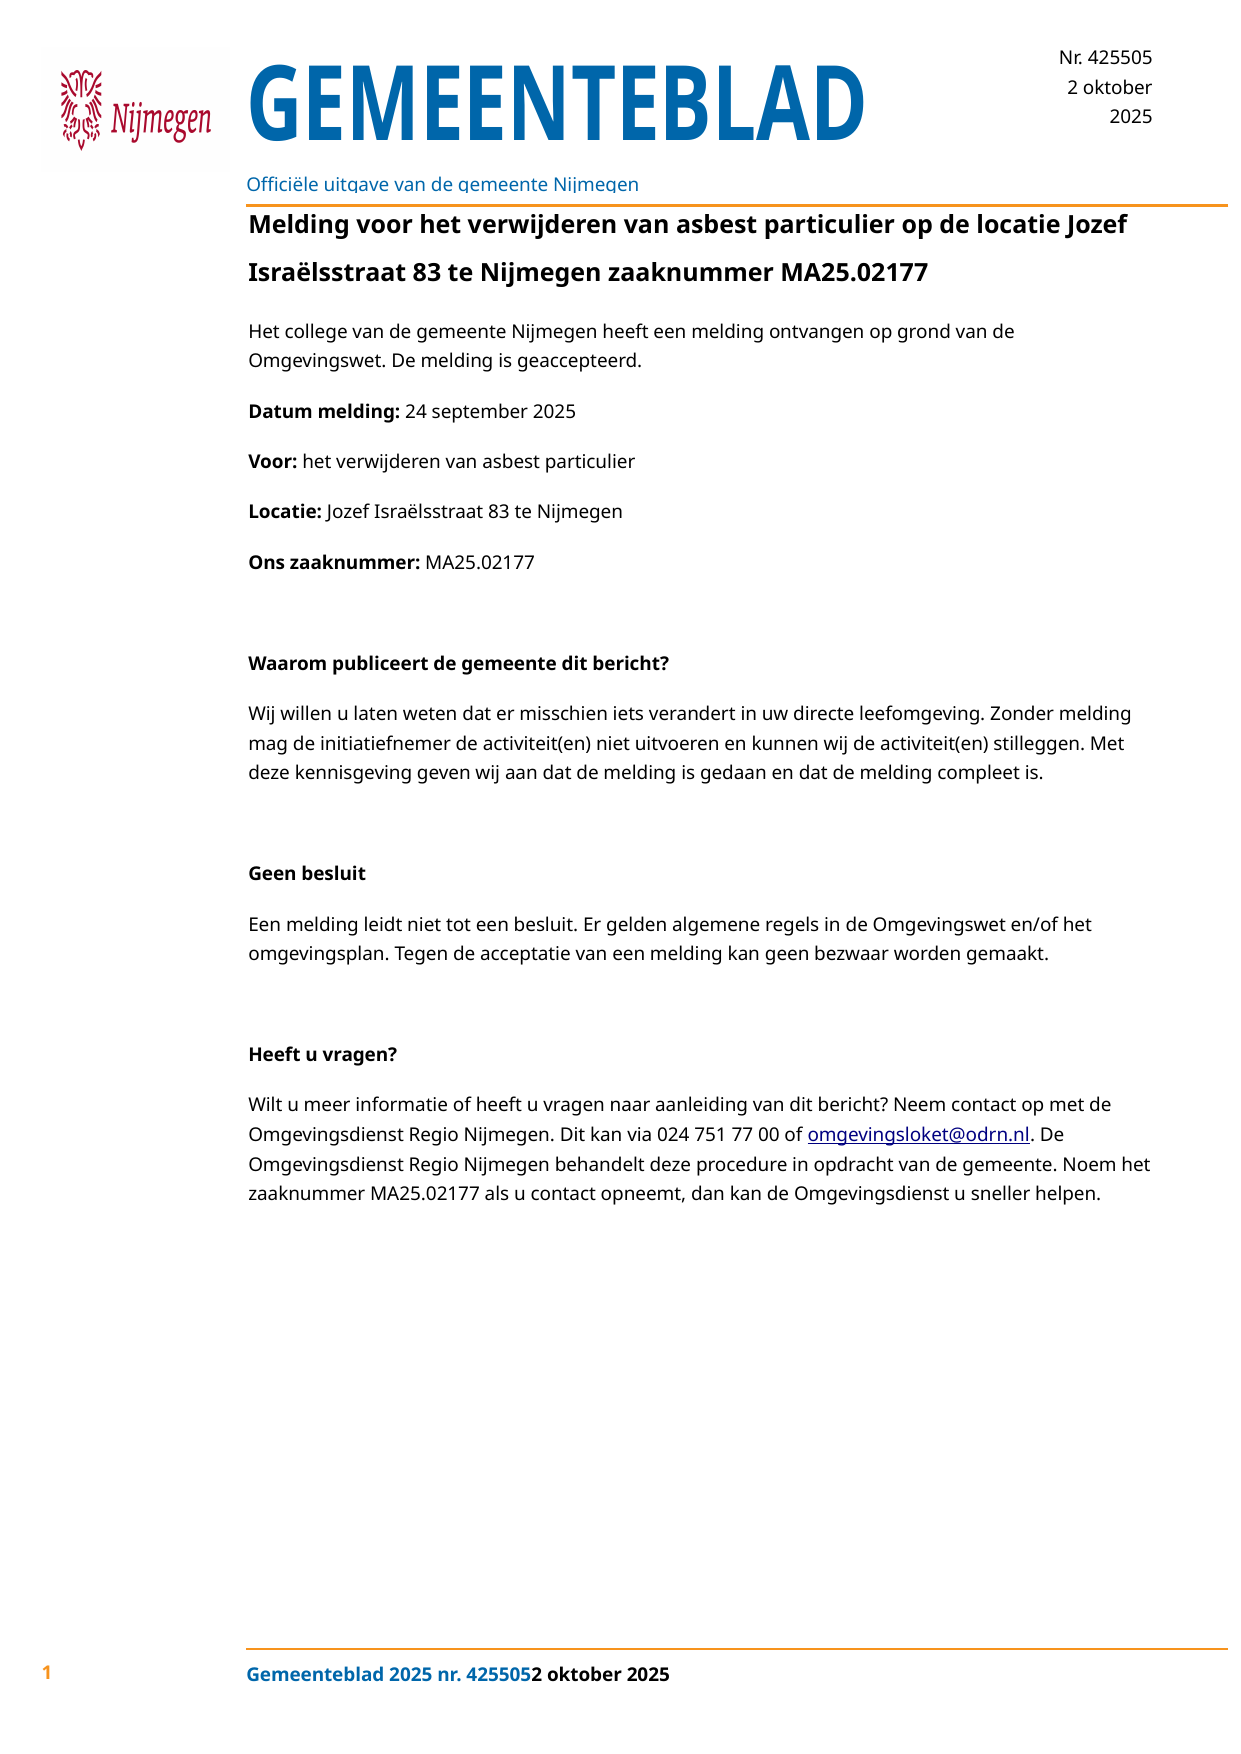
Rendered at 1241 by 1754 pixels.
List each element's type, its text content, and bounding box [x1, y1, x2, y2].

text Een melding leidt niet tot een besluit. Er gelden algemene regels in de Omgevingswet en/of het omgevingsplan. Tegen de acceptatie van een melding kan geen bezwaar worden gemaakt. [248, 911, 1152, 966]
text Locatie: Jozef Israëlsstraat 83 te Nijmegen [248, 499, 1152, 524]
text Melding voor het verwijderen van asbest particulier op de locatie Jozef Israëlsstraat 83 te Nijmegen zaaknummer MA25.02177 [248, 207, 1152, 288]
text Het college van de gemeente Nijmegen heeft een melding ontvangen op grond van de Omgevingswet. De melding is geaccepteerd. [248, 318, 1152, 373]
text Ons zaaknummer: MA25.02177 [248, 549, 1152, 575]
text Wij willen u laten weten dat er misschien iets verandert in uw directe leefomgeving. Zonder melding mag de initiatiefnemer de activiteit(en) niet uitvoeren en kunnen wij de activiteit(en) stilleggen. Met deze kennisgeving geven wij aan dat de melding is gedaan en dat de melding compleet is. [248, 700, 1152, 785]
text Voor: het verwijderen van asbest particulier [248, 448, 1152, 474]
picture [41, 47, 231, 172]
text Datum melding: 24 september 2025 [248, 398, 1152, 424]
text Waarom publiceert de gemeente dit bericht? [248, 650, 1152, 676]
text Wilt u meer informatie of heeft u vragen naar aanleiding van dit bericht? Neem contact op met de Omgevingsdienst Regio Nijmegen. Dit kan via 024 751 77 00 of omgevingsloket@odrn.nl. De Omgevingsdienst Regio Nijmegen behandelt deze procedure in opdracht van de gemeente. Noem het zaaknummer MA25.02177 als u contact opneemt, dan kan de Omgevingsdienst u sneller helpen. [248, 1092, 1152, 1206]
text Geen besluit [248, 860, 1152, 886]
text Heeft u vragen? [248, 1041, 1152, 1067]
